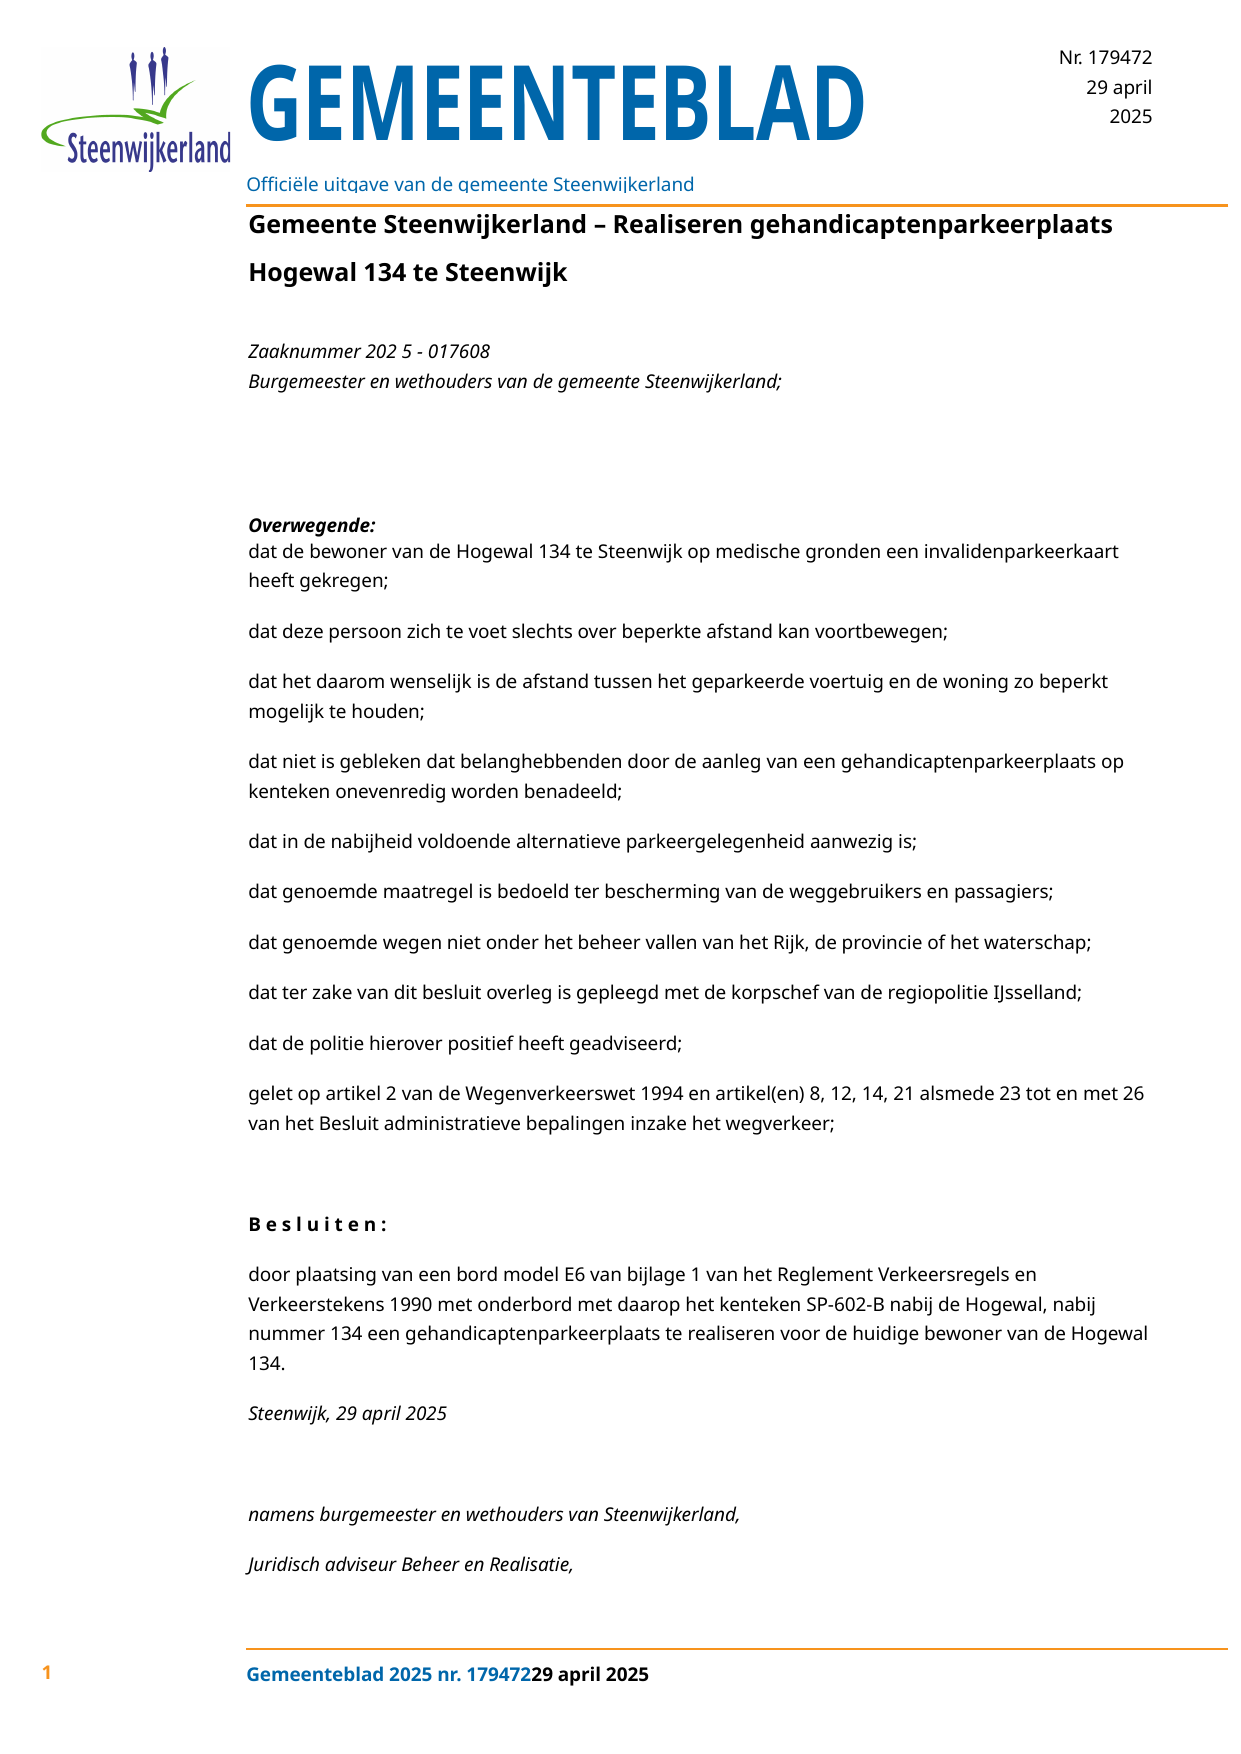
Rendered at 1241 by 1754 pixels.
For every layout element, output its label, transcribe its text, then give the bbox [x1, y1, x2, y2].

text door plaatsing van een bord model E6 van bijlage 1 van het Reglement Verkeersregels en Verkeerstekens 1990 met onderbord met daarop het kenteken SP-602-B nabij de Hogewal, nabij nummer 134 een gehandicaptenparkeerplaats te realiseren voor de huidige bewoner van de Hogewal 134. [248, 1261, 1152, 1376]
text dat het daarom wenselijk is de afstand tussen het geparkeerde voertuig en de woning zo beperkt mogelijk te houden; [248, 668, 1152, 724]
text dat de politie hierover positief heeft geadviseerd; [248, 1030, 1152, 1056]
text dat niet is gebleken dat belanghebbenden door de aanleg van een gehandicaptenparkeerplaats op kenteken onevenredig worden benadeeld; [248, 748, 1152, 804]
text Burgemeester en wethouders van de gemeente Steenwijkerland; [248, 368, 1152, 394]
picture [41, 47, 231, 172]
text dat de bewoner van de Hogewal 134 te Steenwijk op medische gronden een invalidenparkeerkaart heeft gekregen; [248, 538, 1152, 593]
text gelet op artikel 2 van de Wegenverkeerswet 1994 en artikel(en) 8, 12, 14, 21 alsmede 23 tot en met 26 van het Besluit administratieve bepalingen inzake het wegverkeer; [248, 1080, 1152, 1136]
text dat in de nabijheid voldoende alternatieve parkeergelegenheid aanwezig is; [248, 828, 1152, 854]
text Overwegende: [248, 512, 1152, 538]
text Juridisch adviseur Beheer en Realisatie, [248, 1552, 1152, 1577]
text namens burgemeester en wethouders van Steenwijkerland, [248, 1501, 1152, 1527]
text dat deze persoon zich te voet slechts over beperkte afstand kan voortbewegen; [248, 618, 1152, 644]
text Steenwijk, 29 april 2025 [248, 1400, 1152, 1426]
text dat genoemde maatregel is bedoeld ter bescherming van de weggebruikers en passagiers; [248, 879, 1152, 904]
text B e s l u i t e n : [248, 1211, 1152, 1237]
text Gemeente Steenwijkerland – Realiseren gehandicaptenparkeerplaats Hogewal 134 te Steenwijk [248, 207, 1152, 288]
text dat genoemde wegen niet onder het beheer vallen van het Rijk, de provincie of het waterschap; [248, 929, 1152, 955]
text dat ter zake van dit besluit overleg is gepleegd met de korpschef van de regiopolitie IJsselland; [248, 979, 1152, 1005]
text Zaaknummer 202 5 - 017608 [248, 339, 1152, 364]
